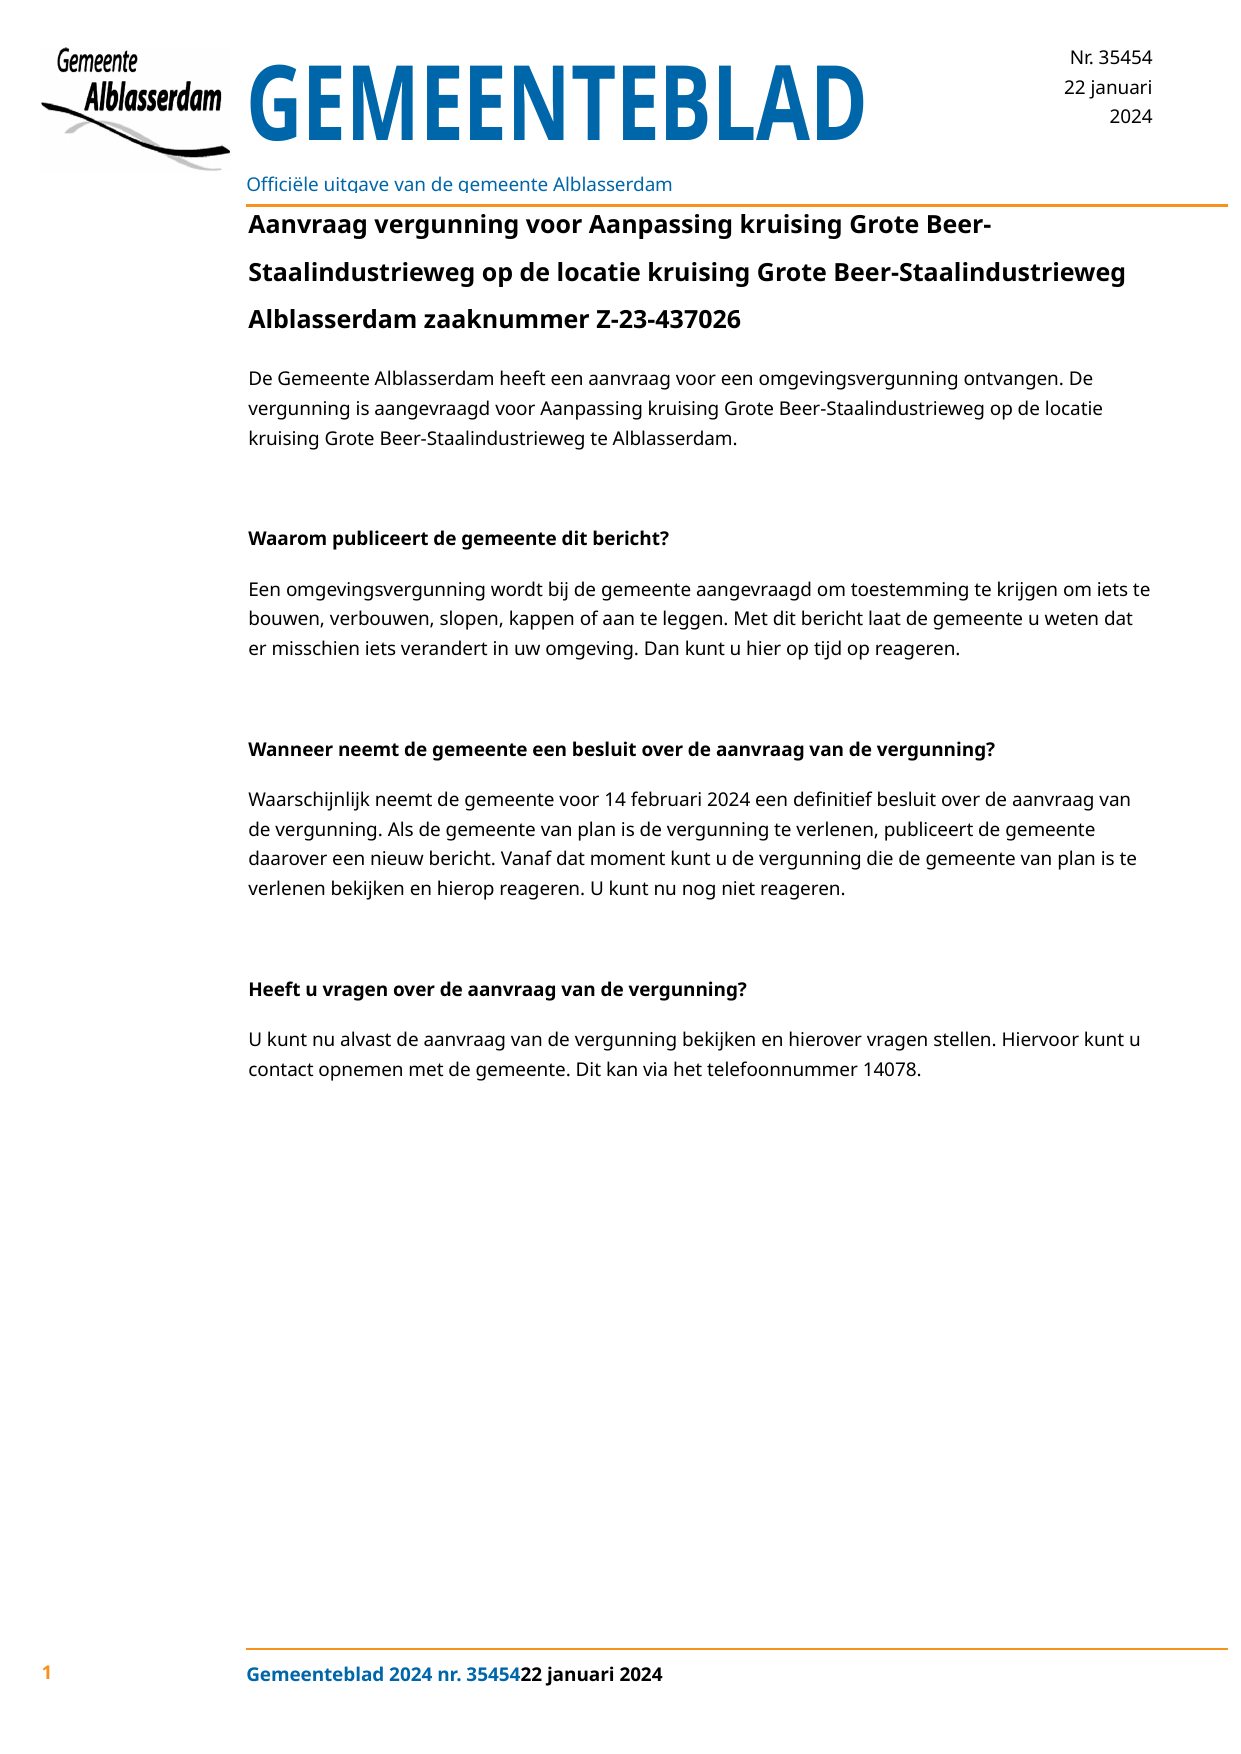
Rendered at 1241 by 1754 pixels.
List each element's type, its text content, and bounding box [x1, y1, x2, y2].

text Heeft u vragen over de aanvraag van de vergunning? [248, 976, 1152, 1002]
text U kunt nu alvast de aanvraag van de vergunning bekijken en hierover vragen stellen. Hiervoor kunt u contact opnemen met de gemeente. Dit kan via het telefoonnummer 14078. [248, 1026, 1152, 1082]
text Een omgevingsvergunning wordt bij de gemeente aangevraagd om toestemming te krijgen om iets te bouwen, verbouwen, slopen, kappen of aan te leggen. Met dit bericht laat de gemeente u weten dat er misschien iets verandert in uw omgeving. Dan kunt u hier op tijd op reageren. [248, 576, 1152, 661]
text De Gemeente Alblasserdam heeft een aanvraag voor een omgevingsvergunning ontvangen. De vergunning is aangevraagd voor Aanpassing kruising Grote Beer-Staalindustrieweg op de locatie kruising Grote Beer-Staalindustrieweg te Alblasserdam. [248, 366, 1152, 450]
text Waarschijnlijk neemt de gemeente voor 14 februari 2024 een definitief besluit over de aanvraag van de vergunning. Als de gemeente van plan is de vergunning te verlenen, publiceert de gemeente daarover een nieuw bericht. Vanaf dat moment kunt u de vergunning die de gemeente van plan is te verlenen bekijken en hierop reageren. U kunt nu nog niet reageren. [248, 786, 1152, 901]
text Aanvraag vergunning voor Aanpassing kruising Grote Beer-Staalindustrieweg op de locatie kruising Grote Beer-Staalindustrieweg Alblasserdam zaaknummer Z-23-437026 [248, 207, 1152, 336]
picture [41, 47, 231, 172]
text Waarom publiceert de gemeente dit bericht? [248, 526, 1152, 551]
text Wanneer neemt de gemeente een besluit over de aanvraag van de vergunning? [248, 736, 1152, 762]
